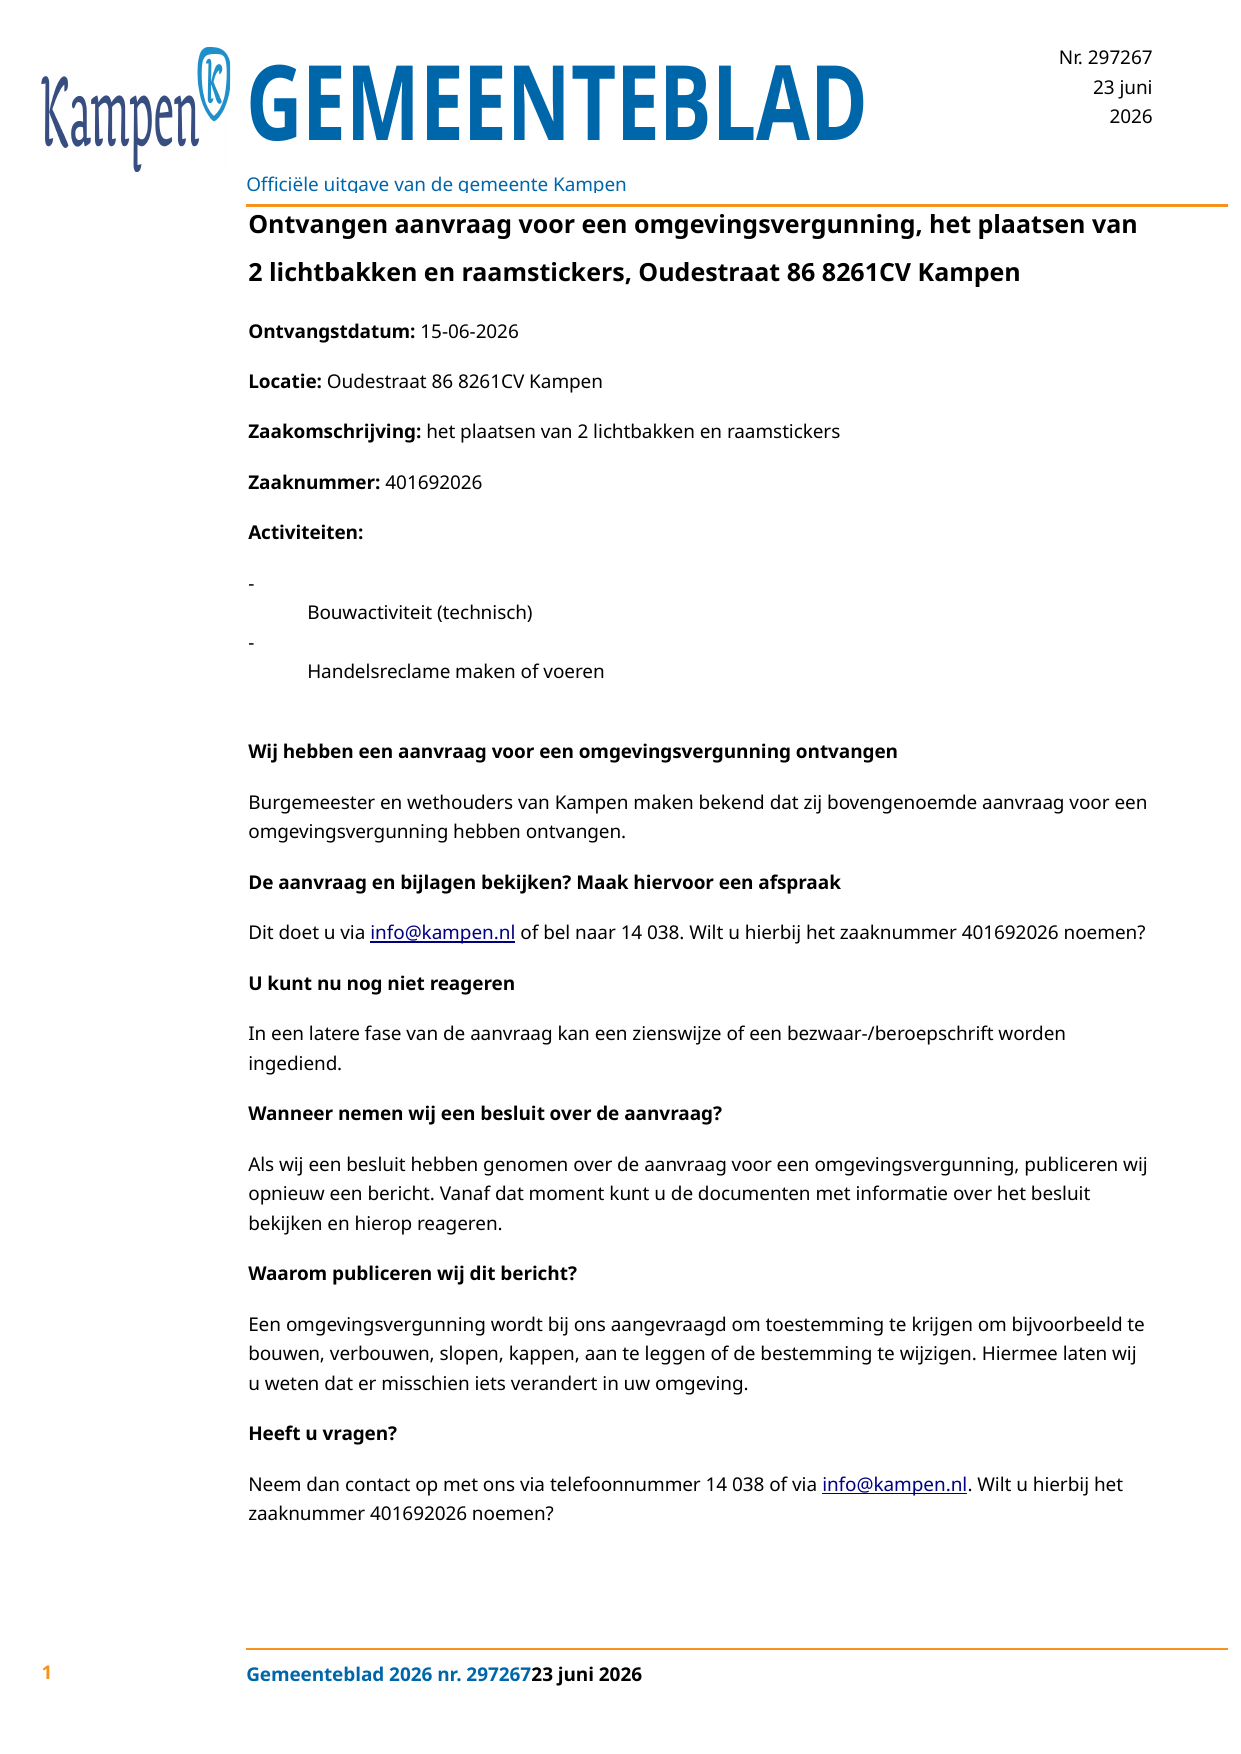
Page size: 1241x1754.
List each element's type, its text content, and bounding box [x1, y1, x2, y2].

text De aanvraag en bijlagen bekijken? Maak hiervoor een afspraak [248, 869, 1152, 895]
text Zaaknummer: 401692026 [248, 469, 1152, 495]
text Wanneer nemen wij een besluit over de aanvraag? [248, 1100, 1152, 1126]
text Wij hebben een aanvraag voor een omgevingsvergunning ontvangen [248, 739, 1152, 764]
picture [41, 47, 231, 172]
text Heeft u vragen? [248, 1420, 1152, 1446]
text In een latere fase van de aanvraag kan een zienswijze of een bezwaar-/beroepschrift worden ingediend. [248, 1020, 1152, 1076]
text Ontvangstdatum: 15-06-2026 [248, 318, 1152, 344]
text Neem dan contact op met ons via telefoonnummer 14 038 of via info@kampen.nl. Wilt u hierbij het zaaknummer 401692026 noemen? [248, 1471, 1152, 1526]
text Burgemeester en wethouders van Kampen maken bekend dat zij bovengenoemde aanvraag voor een omgevingsvergunning hebben ontvangen. [248, 789, 1152, 844]
text Een omgevingsvergunning wordt bij ons aangevraagd om toestemming te krijgen om bijvoorbeeld te bouwen, verbouwen, slopen, kappen, aan te leggen of de bestemming te wijzigen. Hiermee laten wij u weten dat er misschien iets verandert in uw omgeving. [248, 1311, 1152, 1396]
text Activiteiten: [248, 519, 1152, 545]
list Bouwactiviteit (technisch) [248, 599, 1152, 625]
text Dit doet u via info@kampen.nl of bel naar 14 038. Wilt u hierbij het zaaknummer 401692026 noemen? [248, 919, 1152, 945]
text U kunt nu nog niet reageren [248, 970, 1152, 996]
text Als wij een besluit hebben genomen over de aanvraag voor een omgevingsvergunning, publiceren wij opnieuw een bericht. Vanaf dat moment kunt u de documenten met informatie over het besluit bekijken en hierop reageren. [248, 1151, 1152, 1236]
list Handelsreclame maken of voeren [248, 659, 1152, 684]
text Locatie: Oudestraat 86 8261CV Kampen [248, 368, 1152, 394]
text Ontvangen aanvraag voor een omgevingsvergunning, het plaatsen van 2 lichtbakken en raamstickers, Oudestraat 86 8261CV Kampen [248, 207, 1152, 288]
text Zaakomschrijving: het plaatsen van 2 lichtbakken en raamstickers [248, 419, 1152, 444]
text Waarom publiceren wij dit bericht? [248, 1260, 1152, 1286]
